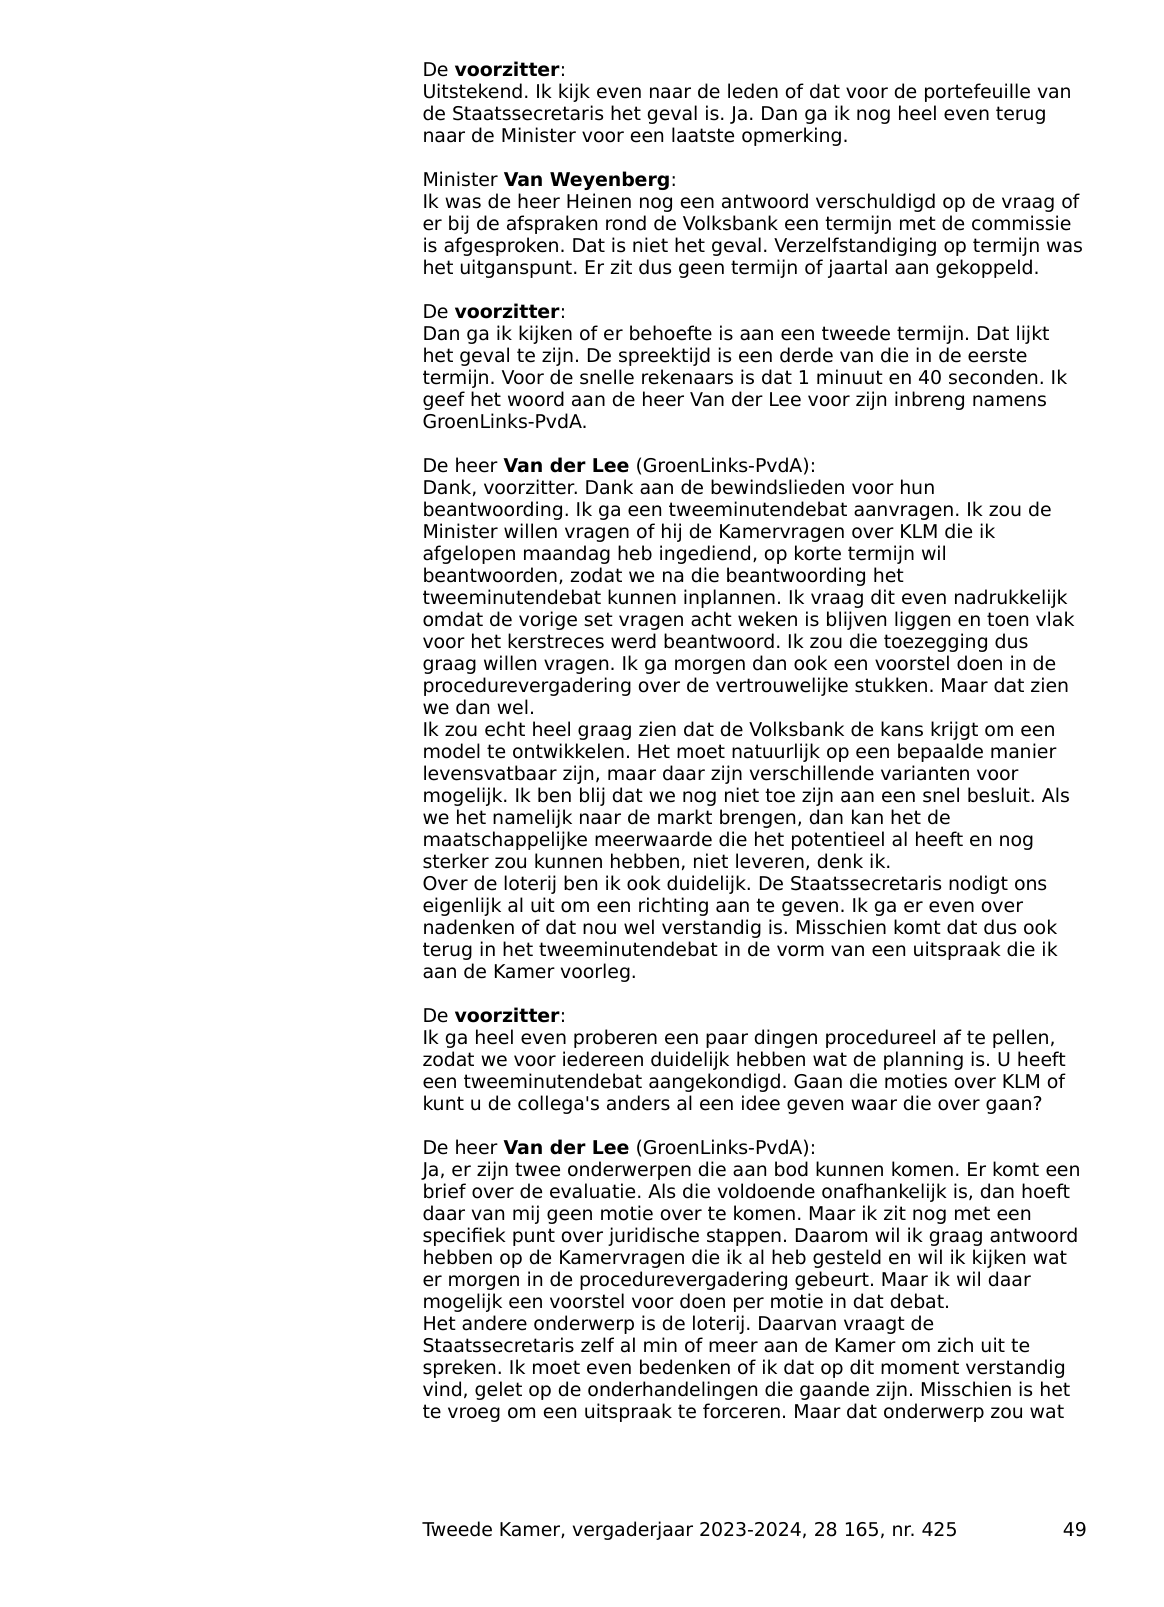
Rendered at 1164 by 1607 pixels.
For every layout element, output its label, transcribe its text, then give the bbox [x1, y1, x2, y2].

text Minister Van Weyenberg: [422, 169, 1087, 191]
text Uitstekend. Ik kijk even naar de leden of dat voor de portefeuille van de Staatssecretaris het geval is. Ja. Dan ga ik nog heel even terug naar de Minister voor een laatste opmerking. [422, 81, 1087, 147]
text Over de loterij ben ik ook duidelijk. De Staatssecretaris nodigt ons eigenlijk al uit om een richting aan te geven. Ik ga er even over nadenken of dat nou wel verstandig is. Misschien komt dat dus ook terug in het tweeminutendebat in de vorm van een uitspraak die ik aan de Kamer voorleg. [422, 873, 1087, 983]
text De voorzitter: [422, 1005, 1087, 1027]
text Ik ga heel even proberen een paar dingen procedureel af te pellen, zodat we voor iedereen duidelijk hebben wat de planning is. U heeft een tweeminutendebat aangekondigd. Gaan die moties over KLM of kunt u de collega's anders al een idee geven waar die over gaan? [422, 1027, 1087, 1115]
text De heer Van der Lee (GroenLinks-PvdA): [422, 455, 1087, 477]
text Dan ga ik kijken of er behoefte is aan een tweede termijn. Dat lijkt het geval te zijn. De spreektijd is een derde van die in de eerste termijn. Voor de snelle rekenaars is dat 1 minuut en 40 seconden. Ik geef het woord aan de heer Van der Lee voor zijn inbreng namens GroenLinks-PvdA. [422, 323, 1087, 433]
text De voorzitter: [422, 301, 1087, 323]
text De voorzitter: [422, 59, 1087, 81]
text Ja, er zijn twee onderwerpen die aan bod kunnen komen. Er komt een brief over de evaluatie. Als die voldoende onafhankelijk is, dan hoeft daar van mij geen motie over te komen. Maar ik zit nog met een specifiek punt over juridische stappen. Daarom wil ik graag antwoord hebben op de Kamervragen die ik al heb gesteld en wil ik kijken wat er morgen in de procedurevergadering gebeurt. Maar ik wil daar mogelijk een voorstel voor doen per motie in dat debat. [422, 1159, 1087, 1313]
text Ik zou echt heel graag zien dat de Volksbank de kans krijgt om een model te ontwikkelen. Het moet natuurlijk op een bepaalde manier levensvatbaar zijn, maar daar zijn verschillende varianten voor mogelijk. Ik ben blij dat we nog niet toe zijn aan een snel besluit. Als we het namelijk naar de markt brengen, dan kan het de maatschappelijke meerwaarde die het potentieel al heeft en nog sterker zou kunnen hebben, niet leveren, denk ik. [422, 719, 1087, 873]
text De heer Van der Lee (GroenLinks-PvdA): [422, 1137, 1087, 1159]
text Het andere onderwerp is de loterij. Daarvan vraagt de Staatssecretaris zelf al min of meer aan de Kamer om zich uit te spreken. Ik moet even bedenken of ik dat op dit moment verstandig vind, gelet op de onderhandelingen die gaande zijn. Misschien is het te vroeg om een uitspraak te forceren. Maar dat onderwerp zou wat [422, 1313, 1087, 1423]
text Ik was de heer Heinen nog een antwoord verschuldigd op de vraag of er bij de afspraken rond de Volksbank een termijn met de commissie is afgesproken. Dat is niet het geval. Verzelfstandiging op termijn was het uitganspunt. Er zit dus geen termijn of jaartal aan gekoppeld. [422, 191, 1087, 279]
text Dank, voorzitter. Dank aan de bewindslieden voor hun beantwoording. Ik ga een tweeminutendebat aanvragen. Ik zou de Minister willen vragen of hij de Kamervragen over KLM die ik afgelopen maandag heb ingediend, op korte termijn wil beantwoorden, zodat we na die beantwoording het tweeminutendebat kunnen inplannen. Ik vraag dit even nadrukkelijk omdat de vorige set vragen acht weken is blijven liggen en toen vlak voor het kerstreces werd beantwoord. Ik zou die toezegging dus graag willen vragen. Ik ga morgen dan ook een voorstel doen in de procedurevergadering over de vertrouwelijke stukken. Maar dat zien we dan wel. [422, 477, 1087, 719]
